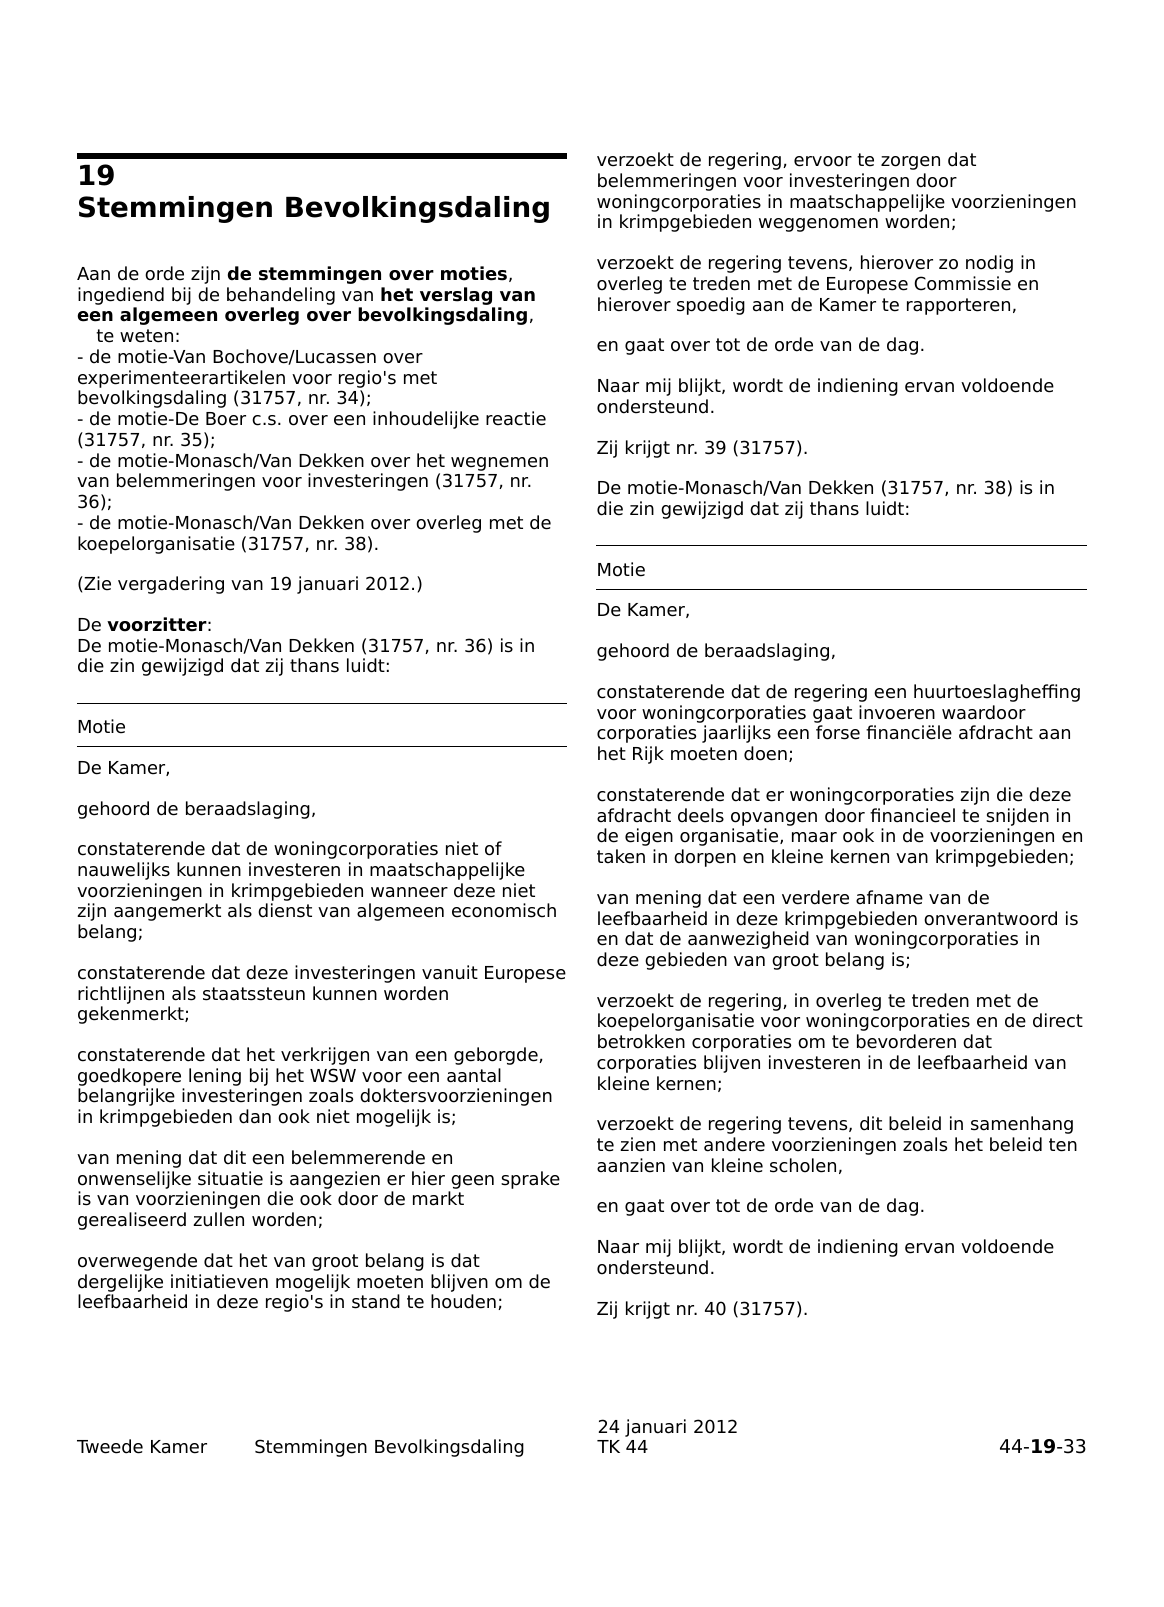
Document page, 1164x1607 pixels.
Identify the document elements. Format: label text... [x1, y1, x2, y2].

text van mening dat een verdere afname van de leefbaarheid in deze krimpgebieden onverantwoord is en dat de aanwezigheid van woningcorporaties in deze gebieden van groot belang is; [596, 888, 1087, 971]
text Naar mij blijkt, wordt de indiening ervan voldoende ondersteund. [596, 376, 1087, 417]
text - de motie-Monasch/Van Dekken over het wegnemen van belemmeringen voor investeringen (31757, nr. 36); [77, 450, 567, 513]
text en gaat over tot de orde van de dag. [596, 1196, 1087, 1217]
text - de motie-Van Bochove/Lucassen over experimenteerartikelen voor regio's met bevolkingsdaling (31757, nr. 34); [77, 347, 567, 409]
text De motie-Monasch/Van Dekken (31757, nr. 38) is in die zin gewijzigd dat zij thans luidt: [596, 478, 1087, 520]
text (Zie vergadering van 19 januari 2012.) [77, 574, 567, 595]
text De voorzitter: [77, 615, 567, 636]
text te weten: [77, 326, 567, 347]
text van mening dat dit een belemmerende en onwenselijke situatie is aangezien er hier geen sprake is van voorzieningen die ook door de markt gerealiseerd zullen worden; [77, 1148, 567, 1231]
text verzoekt de regering, in overleg te treden met de koepelorganisatie voor woningcorporaties en de direct betrokken corporaties om te bevorderen dat corporaties blijven investeren in de leefbaarheid van kleine kernen; [596, 991, 1087, 1094]
text verzoekt de regering tevens, hierover zo nodig in overleg te treden met de Europese Commissie en hierover spoedig aan de Kamer te rapporteren, [596, 253, 1087, 315]
text Zij krijgt nr. 39 (31757). [596, 437, 1087, 458]
title 19 Stemmingen Bevolkingsdaling [77, 159, 567, 224]
text overwegende dat het van groot belang is dat dergelijke initiatieven mogelijk moeten blijven om de leefbaarheid in deze regio's in stand te houden; [77, 1251, 567, 1313]
text - de motie-Monasch/Van Dekken over overleg met de koepelorganisatie (31757, nr. 38). [77, 513, 567, 554]
text De Kamer, [77, 758, 567, 778]
text - de motie-De Boer c.s. over een inhoudelijke reactie (31757, nr. 35); [77, 409, 567, 450]
text De Kamer, [596, 600, 1087, 621]
text constaterende dat de regering een huurtoeslagheffing voor woningcorporaties gaat invoeren waardoor corporaties jaarlijks een forse financiële afdracht aan het Rijk moeten doen; [596, 682, 1087, 765]
text Motie [596, 559, 1087, 580]
text verzoekt de regering, ervoor te zorgen dat belemmeringen voor investeringen door woningcorporaties in maatschappelijke voorzieningen in krimpgebieden weggenomen worden; [596, 150, 1087, 233]
text verzoekt de regering tevens, dit beleid in samenhang te zien met andere voorzieningen zoals het beleid ten aanzien van kleine scholen, [596, 1114, 1087, 1176]
text Aan de orde zijn de stemmingen over moties, ingediend bij de behandeling van het verslag van een algemeen overleg over bevolkingsdaling, [77, 264, 567, 326]
text constaterende dat het verkrijgen van een geborgde, goedkopere lening bij het WSW voor een aantal belangrijke investeringen zoals doktersvoorzieningen in krimpgebieden dan ook niet mogelijk is; [77, 1045, 567, 1128]
text Naar mij blijkt, wordt de indiening ervan voldoende ondersteund. [596, 1237, 1087, 1278]
text Zij krijgt nr. 40 (31757). [596, 1298, 1087, 1319]
text constaterende dat de woningcorporaties niet of nauwelijks kunnen investeren in maatschappelijke voorzieningen in krimpgebieden wanneer deze niet zijn aangemerkt als dienst van algemeen economisch belang; [77, 839, 567, 943]
text en gaat over tot de orde van de dag. [596, 335, 1087, 356]
text gehoord de beraadslaging, [596, 641, 1087, 662]
text constaterende dat deze investeringen vanuit Europese richtlijnen als staatssteun kunnen worden gekenmerkt; [77, 963, 567, 1025]
text gehoord de beraadslaging, [77, 798, 567, 819]
text Motie [77, 717, 567, 738]
text constaterende dat er woningcorporaties zijn die deze afdracht deels opvangen door financieel te snijden in de eigen organisatie, maar ook in de voorzieningen en taken in dorpen en kleine kernen van krimpgebieden; [596, 785, 1087, 868]
text De motie-Monasch/Van Dekken (31757, nr. 36) is in die zin gewijzigd dat zij thans luidt: [77, 636, 567, 677]
